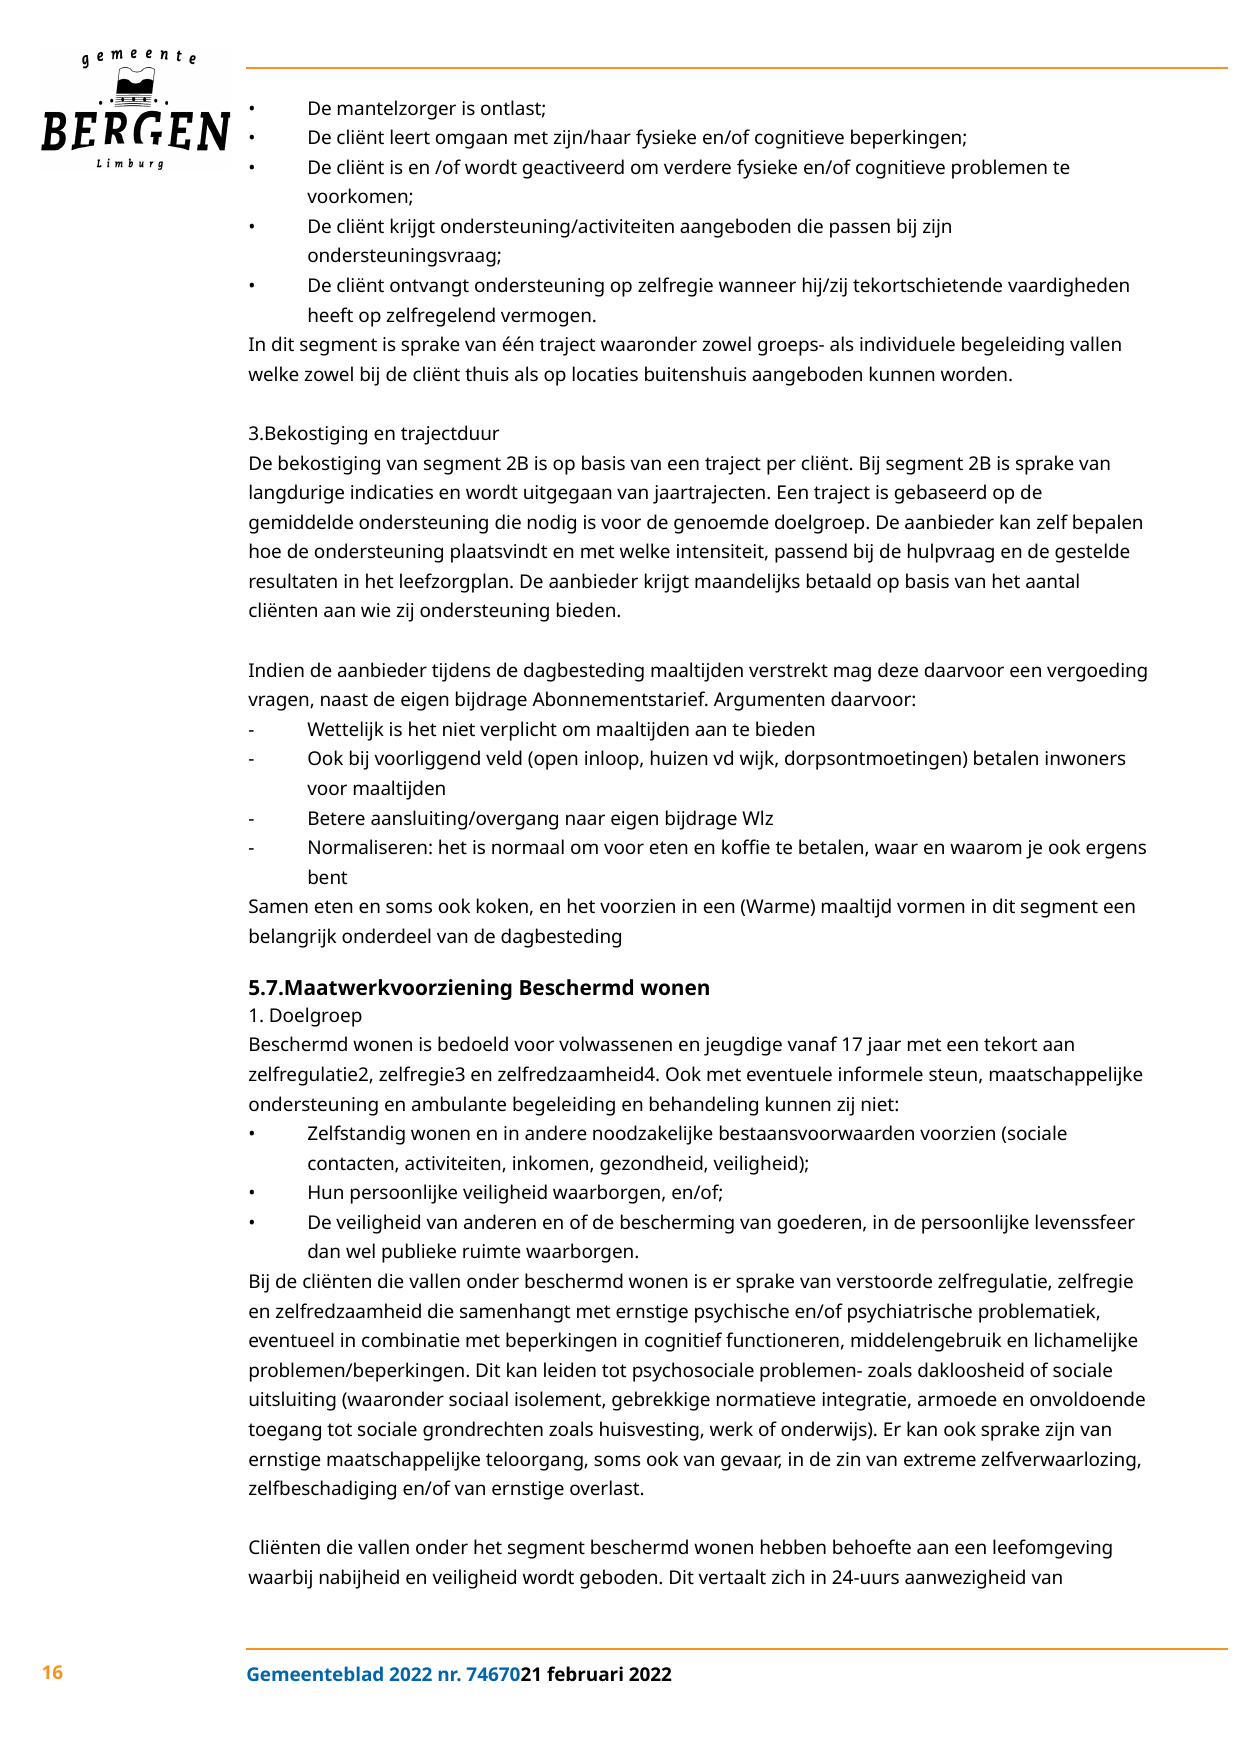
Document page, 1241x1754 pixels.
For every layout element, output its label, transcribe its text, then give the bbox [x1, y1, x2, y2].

list De cliënt is en /of wordt geactiveerd om verdere fysieke en/of cognitieve problemen te voorkomen; [248, 154, 1152, 209]
list Betere aansluiting/overgang naar eigen bijdrage Wlz [248, 805, 1152, 831]
text 5.7.Maatwerkvoorziening Beschermd wonen [248, 973, 1152, 1002]
list De cliënt leert omgaan met zijn/haar fysieke en/of cognitieve beperkingen; [248, 124, 1152, 150]
picture [41, 47, 231, 172]
list Ook bij voorliggend veld (open inloop, huizen vd wijk, dorpsontmoetingen) betalen inwoners voor maaltijden [248, 746, 1152, 801]
text De bekostiging van segment 2B is op basis van een traject per cliënt. Bij segment 2B is sprake van langdurige indicaties en wordt uitgegaan van jaartrajecten. Een traject is gebaseerd op de gemiddelde ondersteuning die nodig is voor de genoemde doelgroep. De aanbieder kan zelf bepalen hoe de ondersteuning plaatsvindt en met welke intensiteit, passend bij de hulpvraag en de gestelde resultaten in het leefzorgplan. De aanbieder krijgt maandelijks betaald op basis van het aantal cliënten aan wie zij ondersteuning bieden. [248, 450, 1152, 623]
text Bij de cliënten die vallen onder beschermd wonen is er sprake van verstoorde zelfregulatie, zelfregie en zelfredzaamheid die samenhangt met ernstige psychische en/of psychiatrische problematiek, eventueel in combinatie met beperkingen in cognitief functioneren, middelengebruik en lichamelijke problemen/beperkingen. Dit kan leiden tot psychosociale problemen- zoals dakloosheid of sociale uitsluiting (waaronder sociaal isolement, gebrekkige normatieve integratie, armoede en onvoldoende toegang tot sociale grondrechten zoals huisvesting, werk of onderwijs). Er kan ook sprake zijn van ernstige maatschappelijke teloorgang, soms ook van gevaar, in de zin van extreme zelfverwaarlozing, zelfbeschadiging en/of van ernstige overlast. [248, 1268, 1152, 1501]
list De cliënt krijgt ondersteuning/activiteiten aangeboden die passen bij zijn ondersteuningsvraag; [248, 213, 1152, 268]
text 1. Doelgroep [248, 1002, 1152, 1028]
text Indien de aanbieder tijdens de dagbesteding maaltijden verstrekt mag deze daarvoor een vergoeding vragen, naast de eigen bijdrage Abonnementstarief. Argumenten daarvoor: [248, 657, 1152, 712]
text Cliënten die vallen onder het segment beschermd wonen hebben behoefte aan een leefomgeving waarbij nabijheid en veiligheid wordt geboden. Dit vertaalt zich in 24-uurs aanwezigheid van [248, 1534, 1152, 1590]
text Samen eten en soms ook koken, en het voorzien in een (Warme) maaltijd vormen in dit segment een belangrijk onderdeel van de dagbesteding [248, 893, 1152, 949]
list Zelfstandig wonen en in andere noodzakelijke bestaansvoorwaarden voorzien (sociale contacten, activiteiten, inkomen, gezondheid, veiligheid); [248, 1120, 1152, 1176]
list Normaliseren: het is normaal om voor eten en koffie te betalen, waar en waarom je ook ergens bent [248, 834, 1152, 890]
text In dit segment is sprake van één traject waaronder zowel groeps- als individuele begeleiding vallen welke zowel bij de cliënt thuis als op locaties buitenshuis aangeboden kunnen worden. [248, 331, 1152, 387]
list De veiligheid van anderen en of de bescherming van goederen, in de persoonlijke levenssfeer dan wel publieke ruimte waarborgen. [248, 1209, 1152, 1264]
list De mantelzorger is ontlast; [248, 95, 1152, 121]
list De cliënt ontvangt ondersteuning op zelfregie wanneer hij/zij tekortschietende vaardigheden heeft op zelfregelend vermogen. [248, 272, 1152, 328]
list Hun persoonlijke veiligheid waarborgen, en/of; [248, 1179, 1152, 1205]
text 3.Bekostiging en trajectduur [248, 420, 1152, 446]
text Beschermd wonen is bedoeld voor volwassenen en jeugdige vanaf 17 jaar met een tekort aan zelfregulatie2, zelfregie3 en zelfredzaamheid4. Ook met eventuele informele steun, maatschappelijke ondersteuning en ambulante begeleiding en behandeling kunnen zij niet: [248, 1032, 1152, 1116]
list Wettelijk is het niet verplicht om maaltijden aan te bieden [248, 716, 1152, 742]
